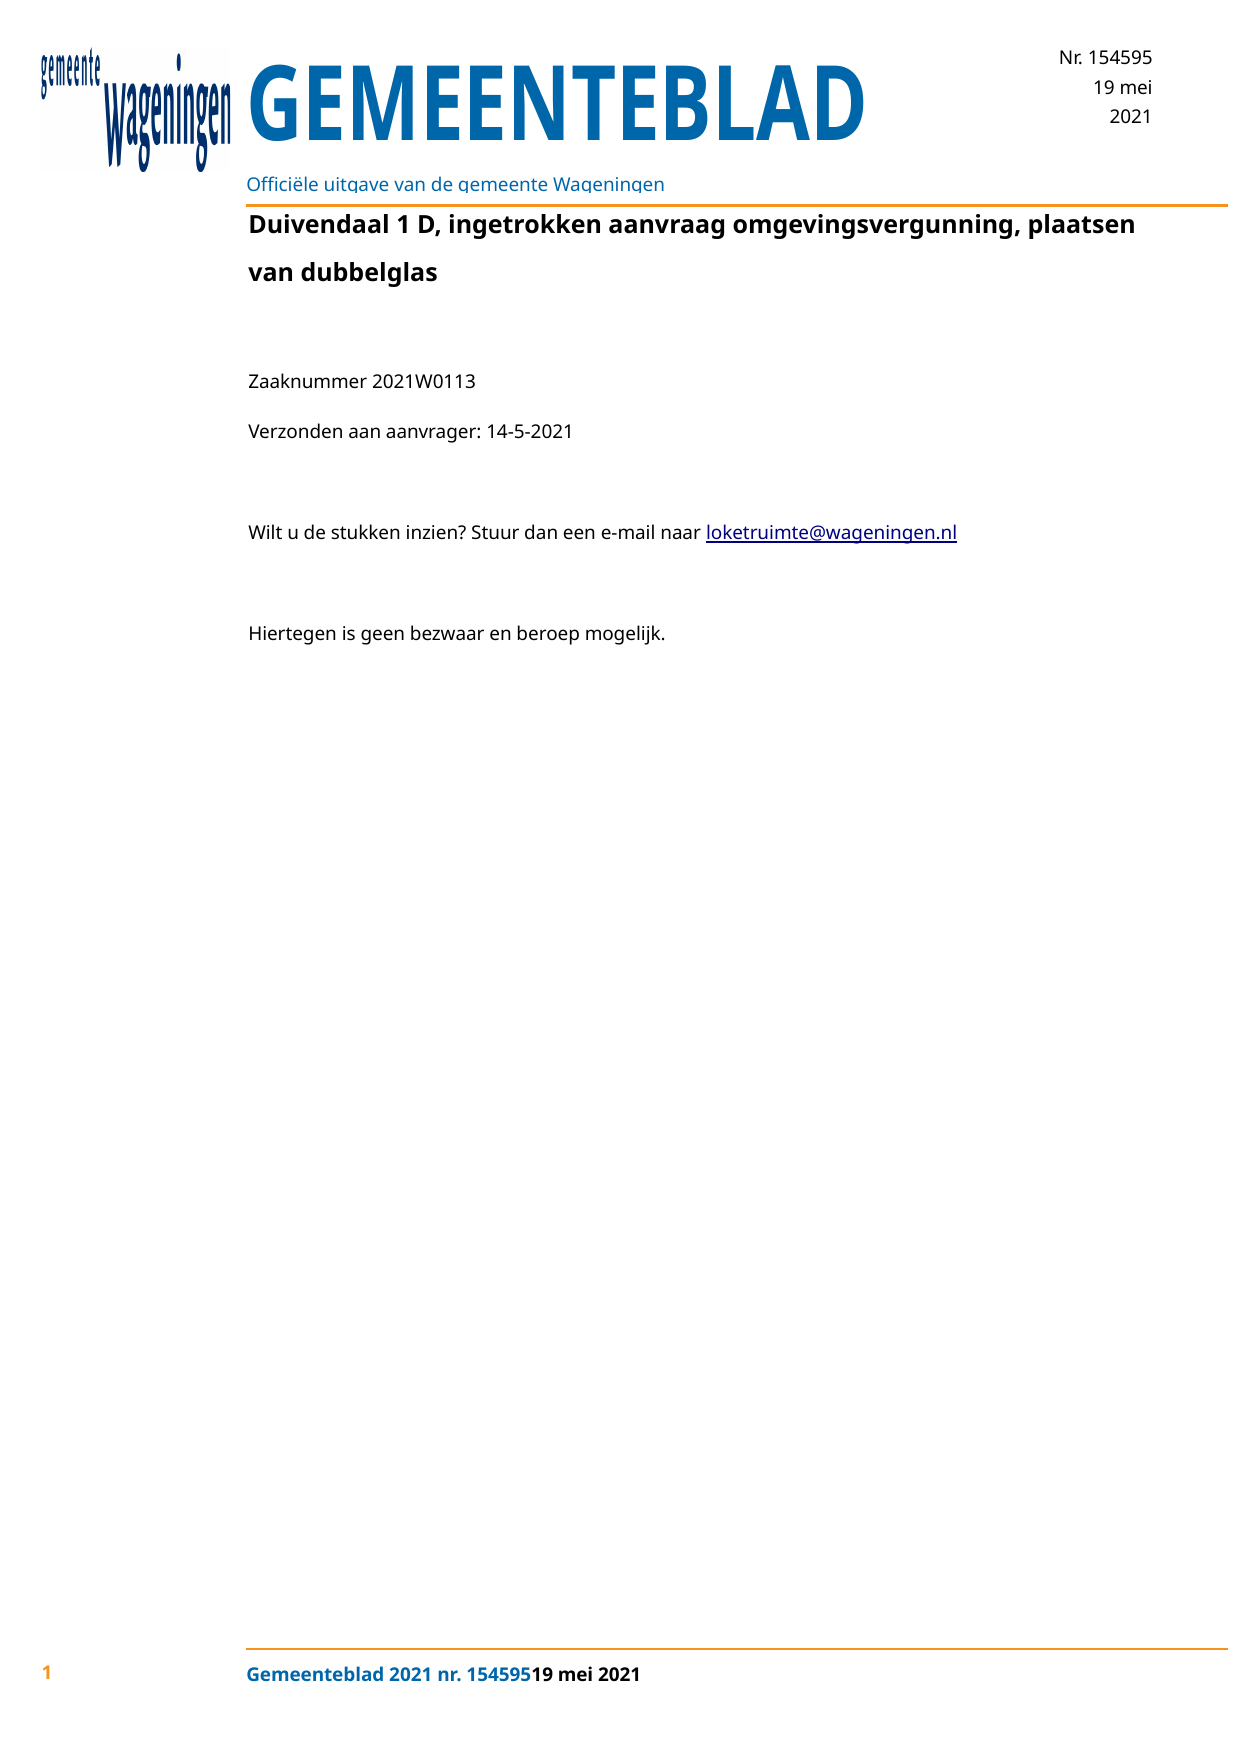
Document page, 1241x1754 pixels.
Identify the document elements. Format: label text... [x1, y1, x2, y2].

text Wilt u de stukken inzien? Stuur dan een e-mail naar loketruimte@wageningen.nl [248, 519, 1152, 545]
text Duivendaal 1 D, ingetrokken aanvraag omgevingsvergunning, plaatsen van dubbelglas [248, 207, 1152, 288]
picture [41, 47, 231, 172]
text Hiertegen is geen bezwaar en beroep mogelijk. [248, 620, 1152, 646]
text Zaaknummer 2021W0113 [248, 368, 1152, 394]
text Verzonden aan aanvrager: 14-5-2021 [248, 419, 1152, 444]
